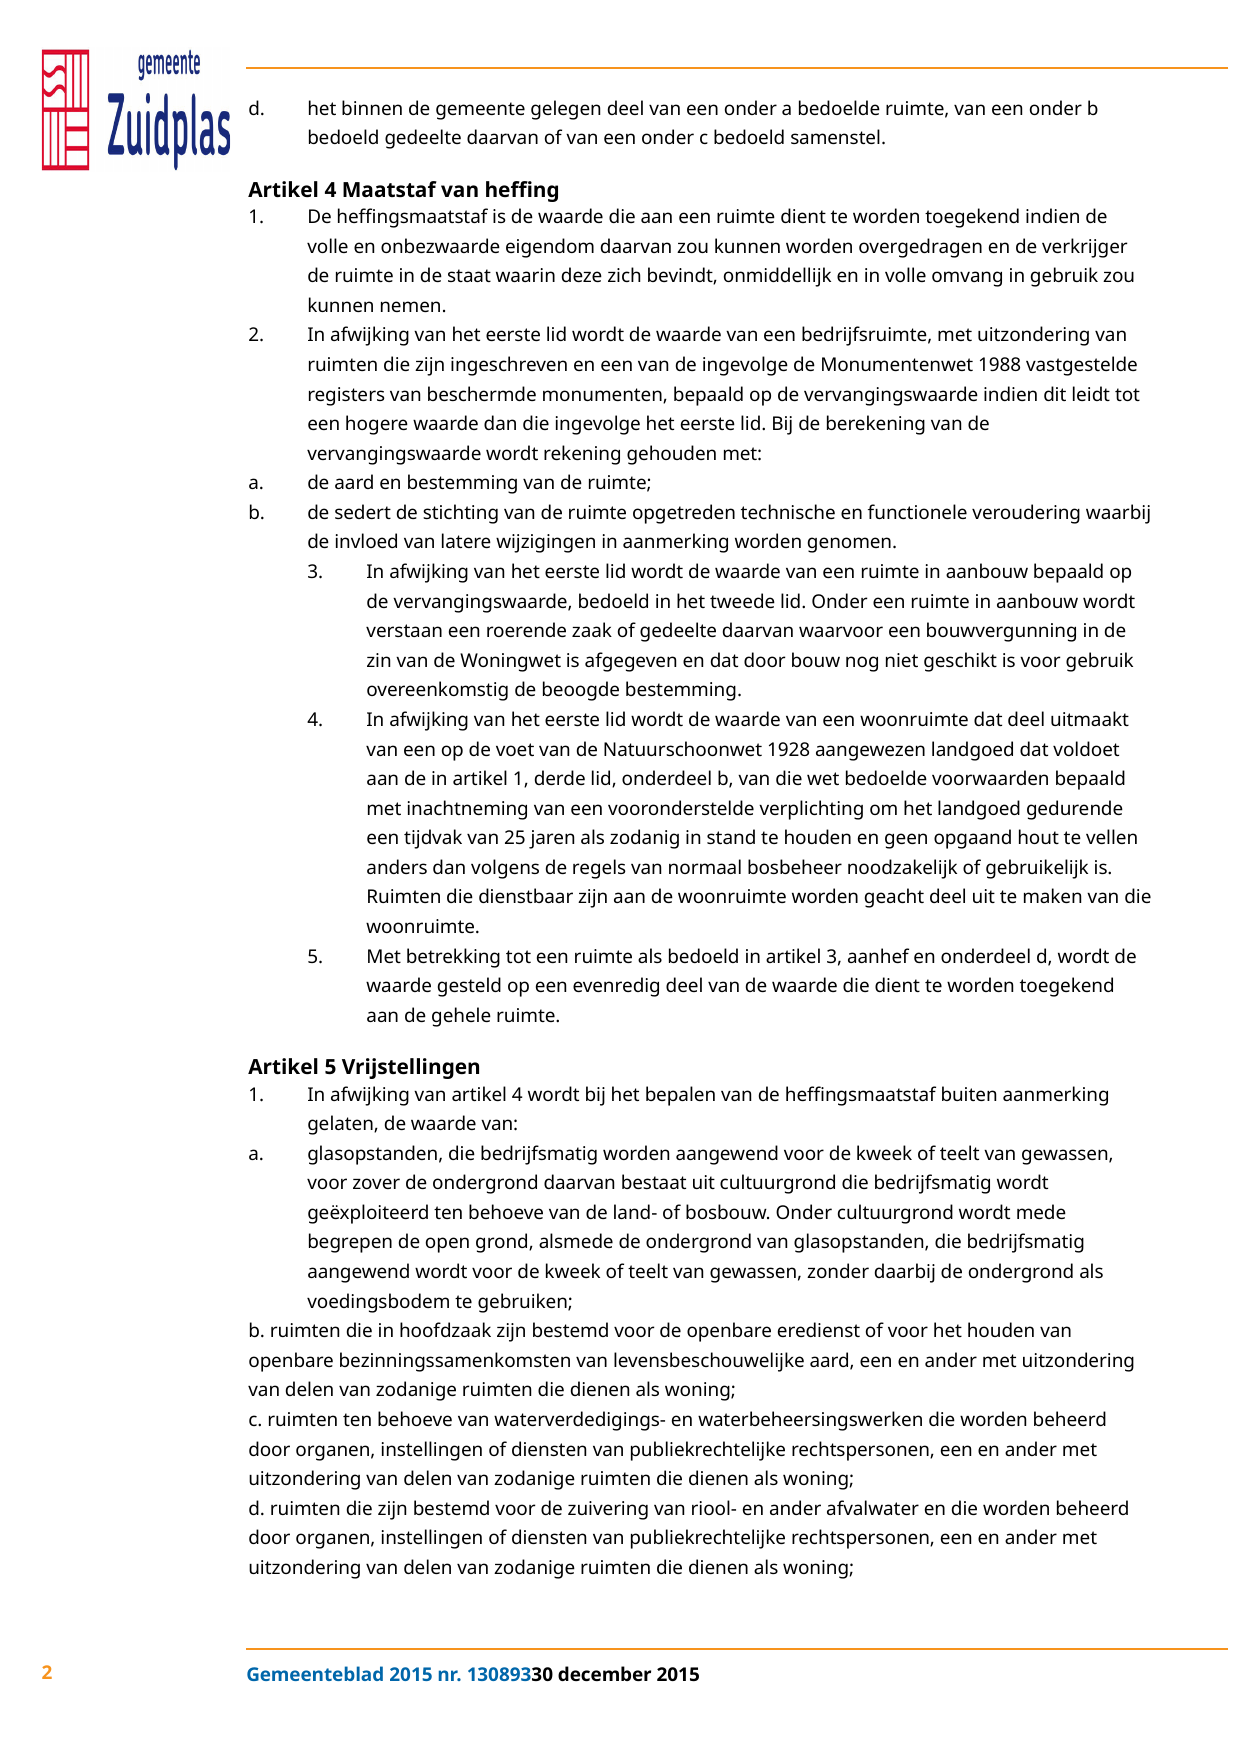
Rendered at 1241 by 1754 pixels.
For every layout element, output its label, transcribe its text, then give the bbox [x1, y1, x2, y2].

list De heffingsmaatstaf is de waarde die aan een ruimte dient te worden toegekend indien de volle en onbezwaarde eigendom daarvan zou kunnen worden overgedragen en de verkrijger de ruimte in de staat waarin deze zich bevindt, onmiddellijk en in volle omvang in gebruik zou kunnen nemen. [248, 203, 1152, 318]
text d. ruimten die zijn bestemd voor de zuivering van riool- en ander afvalwater en die worden beheerd door organen, instellingen of diensten van publiekrechtelijke rechtspersonen, een en ander met uitzondering van delen van zodanige ruimten die dienen als woning; [248, 1495, 1152, 1580]
list In afwijking van artikel 4 wordt bij het bepalen van de heffingsmaatstaf buiten aanmerking gelaten, de waarde van: [248, 1081, 1152, 1136]
list In afwijking van het eerste lid wordt de waarde van een woonruimte dat deel uitmaakt van een op de voet van de Natuurschoonwet 1928 aangewezen landgoed dat voldoet aan de in artikel 1, derde lid, onderdeel b, van die wet bedoelde voorwaarden bepaald met inachtneming van een vooronderstelde verplichting om het landgoed gedurende een tijdvak van 25 jaren als zodanig in stand te houden en geen opgaand hout te vellen anders dan volgens de regels van normaal bosbeheer noodzakelijk of gebruikelijk is. Ruimten die dienstbaar zijn aan de woonruimte worden geacht deel uit te maken van die woonruimte. [307, 706, 1152, 939]
text b. ruimten die in hoofdzaak zijn bestemd voor de openbare eredienst of voor het houden van openbare bezinningssamenkomsten van levensbeschouwelijke aard, een en ander met uitzondering van delen van zodanige ruimten die dienen als woning; [248, 1317, 1152, 1402]
picture [41, 47, 231, 172]
list de sedert de stichting van de ruimte opgetreden technische en functionele veroudering waarbij de invloed van latere wijzigingen in aanmerking worden genomen. [248, 499, 1152, 554]
list de aard en bestemming van de ruimte; [248, 469, 1152, 495]
text Artikel 5 Vrijstellingen [248, 1052, 1152, 1081]
list het binnen de gemeente gelegen deel van een onder a bedoelde ruimte, van een onder b bedoeld gedeelte daarvan of van een onder c bedoeld samenstel. [248, 95, 1152, 150]
list In afwijking van het eerste lid wordt de waarde van een ruimte in aanbouw bepaald op de vervangingswaarde, bedoeld in het tweede lid. Onder een ruimte in aanbouw wordt verstaan een roerende zaak of gedeelte daarvan waarvoor een bouwvergunning in de zin van de Woningwet is afgegeven en dat door bouw nog niet geschikt is voor gebruik overeenkomstig de beoogde bestemming. [307, 558, 1152, 702]
list glasopstanden, die bedrijfsmatig worden aangewend voor de kweek of teelt van gewassen, voor zover de ondergrond daarvan bestaat uit cultuurgrond die bedrijfsmatig wordt geëxploiteerd ten behoeve van de land- of bosbouw. Onder cultuurgrond wordt mede begrepen de open grond, alsmede de ondergrond van glasopstanden, die bedrijfsmatig aangewend wordt voor de kweek of teelt van gewassen, zonder daarbij de ondergrond als voedingsbodem te gebruiken; [248, 1140, 1152, 1314]
text c. ruimten ten behoeve van waterverdedigings- en waterbeheersingswerken die worden beheerd door organen, instellingen of diensten van publiekrechtelijke rechtspersonen, een en ander met uitzondering van delen van zodanige ruimten die dienen als woning; [248, 1406, 1152, 1491]
list Met betrekking tot een ruimte als bedoeld in artikel 3, aanhef en onderdeel d, wordt de waarde gesteld op een evenredig deel van de waarde die dient te worden toegekend aan de gehele ruimte. [307, 943, 1152, 1028]
text Artikel 4 Maatstaf van heffing [248, 175, 1152, 203]
list In afwijking van het eerste lid wordt de waarde van een bedrijfsruimte, met uitzondering van ruimten die zijn ingeschreven en een van de ingevolge de Monumentenwet 1988 vastgestelde registers van beschermde monumenten, bepaald op de vervangingswaarde indien dit leidt tot een hogere waarde dan die ingevolge het eerste lid. Bij de berekening van de vervangingswaarde wordt rekening gehouden met: [248, 322, 1152, 466]
